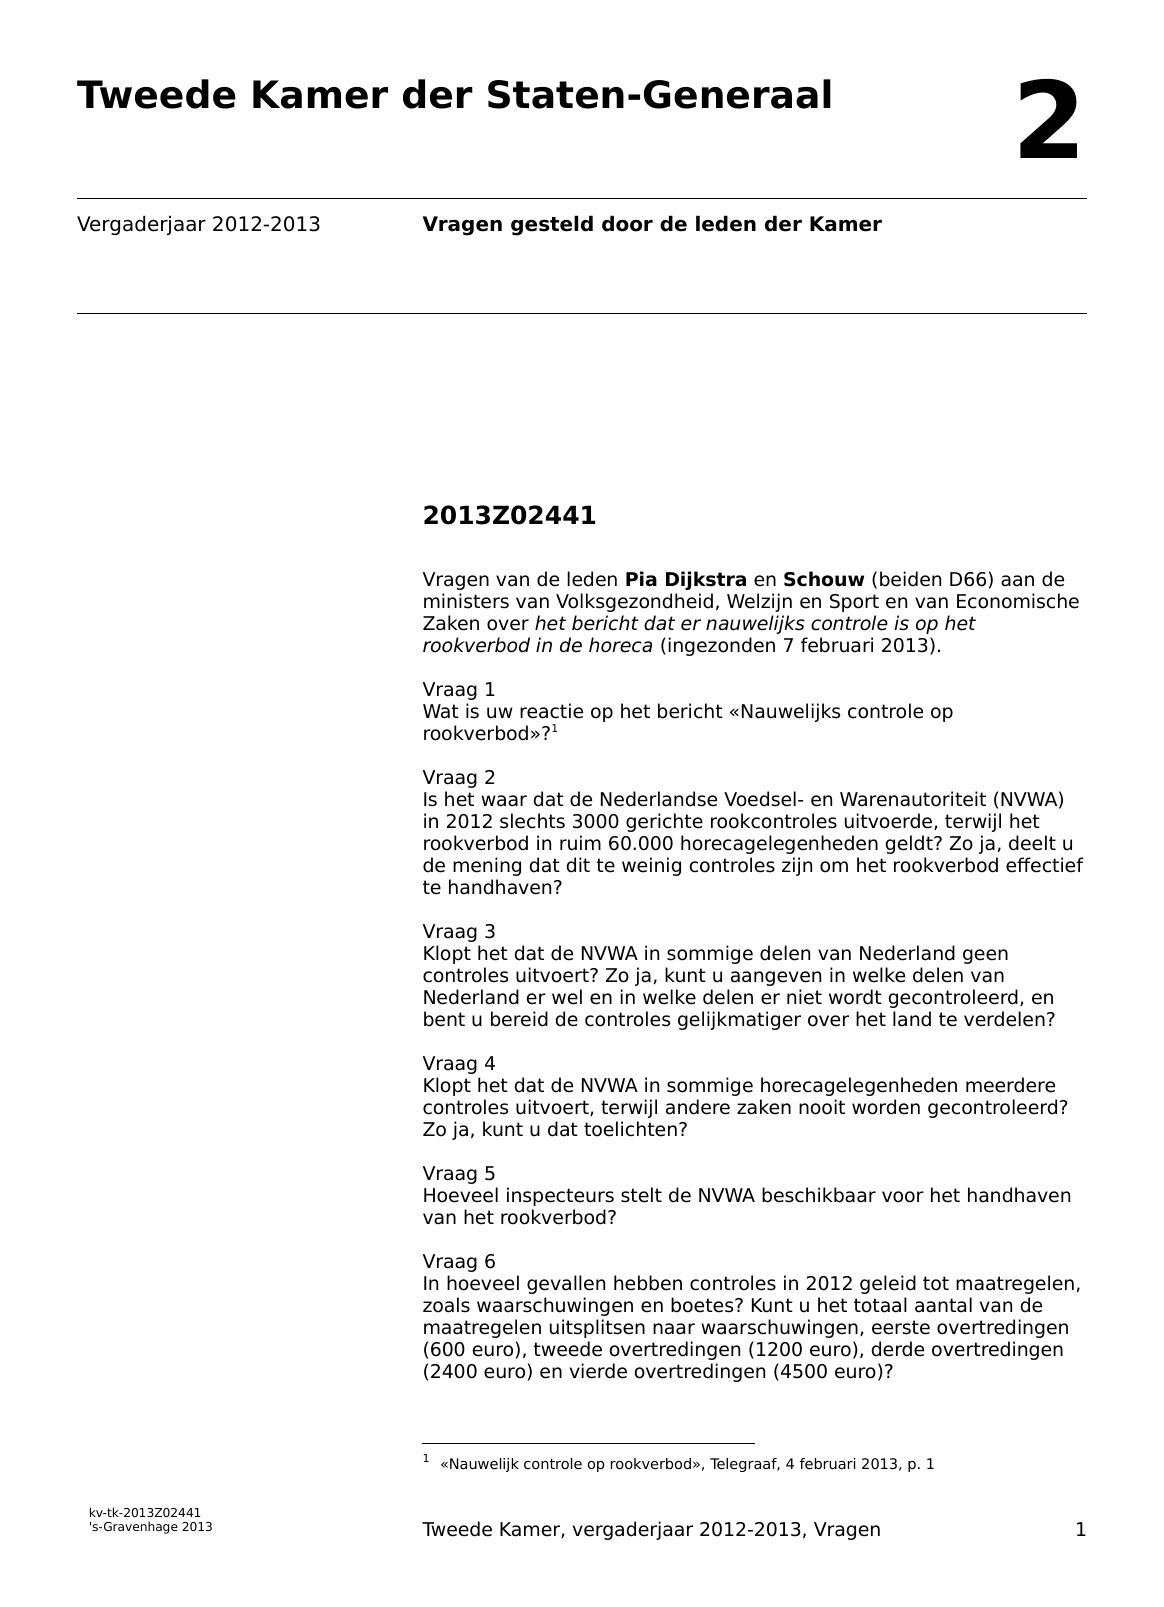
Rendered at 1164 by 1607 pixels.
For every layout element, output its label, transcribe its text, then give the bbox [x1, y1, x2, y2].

text In hoeveel gevallen hebben controles in 2012 geleid tot maatregelen, zoals waarschuwingen en boetes? Kunt u het totaal aantal van de maatregelen uitsplitsen naar waarschuwingen, eerste overtredingen (600 euro), tweede overtredingen (1200 euro), derde overtredingen (2400 euro) en vierde overtredingen (4500 euro)? [422, 1273, 1087, 1383]
table_cell Vergaderjaar 2012-2013 [77, 199, 422, 313]
text 's-Gravenhage 2013 [88, 1520, 323, 1534]
text Klopt het dat de NVWA in sommige horecagelegenheden meerdere controles uitvoert, terwijl andere zaken nooit worden gecontroleerd? Zo ja, kunt u dat toelichten? [422, 1075, 1087, 1141]
text Vraag 4 [422, 1053, 1087, 1075]
text kv-tk-2013Z02441 [88, 1506, 323, 1520]
table_header 2 [886, 59, 1087, 198]
text Vraag 5 [422, 1163, 1087, 1185]
text Klopt het dat de NVWA in sommige delen van Nederland geen controles uitvoert? Zo ja, kunt u aangeven in welke delen van Nederland er wel en in welke delen er niet wordt gecontroleerd, en bent u bereid de controles gelijkmatiger over het land te verdelen? [422, 943, 1087, 1031]
text Vraag 6 [422, 1251, 1087, 1273]
table_header Tweede Kamer der Staten-Generaal [77, 59, 886, 198]
text Vraag 1 [422, 679, 1087, 701]
text Vraag 3 [422, 921, 1087, 943]
text Vraag 2 [422, 767, 1087, 789]
text 2013Z02441 [422, 501, 1087, 531]
table_cell Vragen gesteld door de leden der Kamer [422, 199, 1087, 313]
text Is het waar dat de Nederlandse Voedsel- en Warenautoriteit (NVWA) in 2012 slechts 3000 gerichte rookcontroles uitvoerde, terwijl het rookverbod in ruim 60.000 horecagelegenheden geldt? Zo ja, deelt u de mening dat dit te weinig controles zijn om het rookverbod effectief te handhaven? [422, 789, 1087, 899]
text Vragen van de leden Pia Dijkstra en Schouw (beiden D66) aan de ministers van Volksgezondheid, Welzijn en Sport en van Economische Zaken over het bericht dat er nauwelijks controle is op het rookverbod in de horeca (ingezonden 7 februari 2013). [422, 569, 1087, 657]
text Hoeveel inspecteurs stelt de NVWA beschikbaar voor het handhaven van het rookverbod? [422, 1185, 1087, 1229]
text «Nauwelijk controle op rookverbod», Telegraaf, 4 februari 2013, p. 1 [422, 1452, 1087, 1474]
text Wat is uw reactie op het bericht «Nauwelijks controle op rookverbod»? [422, 701, 1087, 745]
